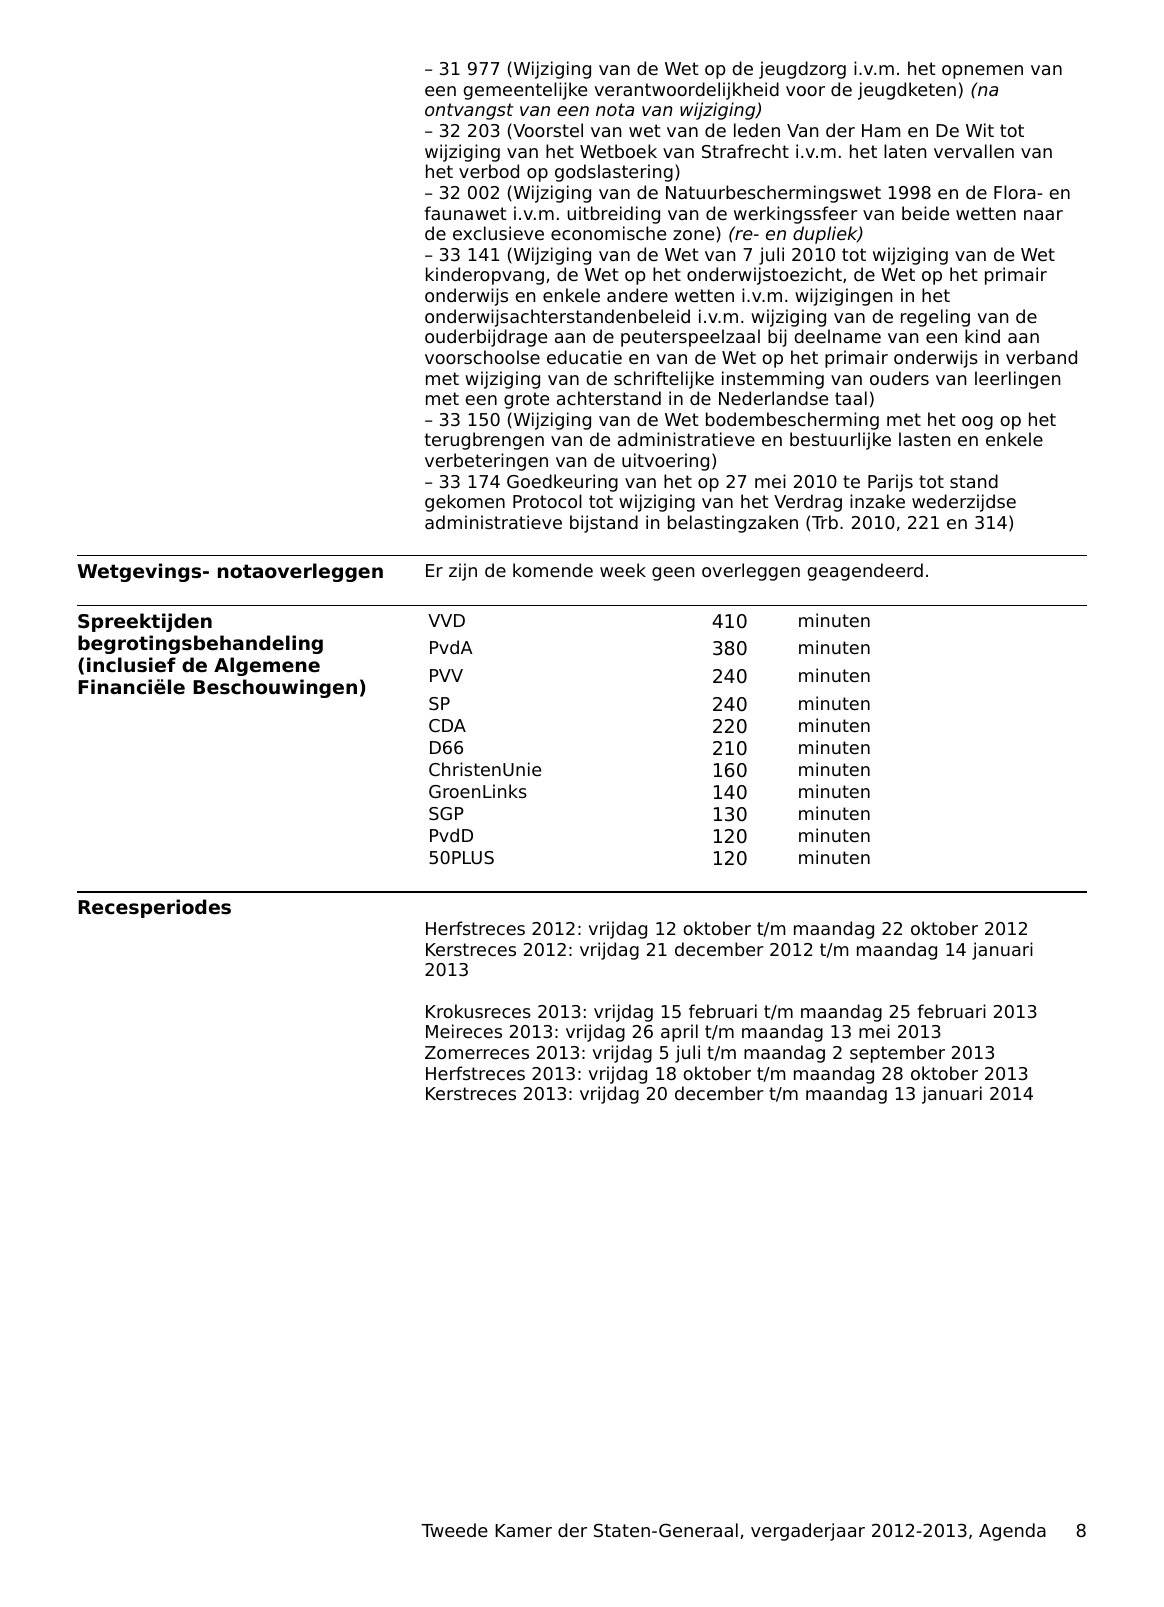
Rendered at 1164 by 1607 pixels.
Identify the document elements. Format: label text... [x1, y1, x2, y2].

table_cell D66 [422, 738, 706, 760]
table_cell SP [422, 688, 706, 716]
table_cell minuten [791, 760, 1087, 782]
table_cell [405, 760, 422, 782]
table_header Er zijn de komende week geen overleggen geagendeerd. [418, 556, 1087, 583]
table_cell [77, 1084, 401, 1105]
table_cell [77, 940, 401, 981]
table_header [405, 606, 422, 633]
table_cell – 33 141 (Wijziging van de Wet van 7 juli 2010 tot wijziging van de Wet kinderopvang, de Wet op het onderwijstoezicht, de Wet op het primair onderwijs en enkele andere wetten i.v.m. wijzigingen in het onderwijsachterstandenbeleid i.v.m. wijziging van de regeling van de ouderbijdrage aan de peuterspeelzaal bij deelname van een kind aan voorschoolse educatie en van de Wet op het primair onderwijs in verband met wijziging van de schriftelijke instemming van ouders van leerlingen met een grote achterstand in de Nederlandse taal) [418, 245, 1087, 410]
table_cell [401, 981, 418, 1002]
table_cell [401, 472, 418, 533]
table_header Recesperiodes [77, 893, 401, 919]
table_cell [77, 919, 401, 940]
table_header [401, 893, 418, 919]
table_cell 130 [706, 804, 791, 826]
table_cell [418, 981, 1087, 1002]
table_cell – 32 002 (Wijziging van de Natuurbeschermingswet 1998 en de Flora- en faunawet i.v.m. uitbreiding van de werkingssfeer van beide wetten naar de exclusieve economische zone) (re- en dupliek) [418, 183, 1087, 245]
table_cell [401, 1084, 418, 1105]
table_cell – 31 977 (Wijziging van de Wet op de jeugdzorg i.v.m. het opnemen van een gemeentelijke verantwoordelijkheid voor de jeugdketen) (na ontvangst van een nota van wijziging) [418, 59, 1087, 121]
table_cell minuten [791, 848, 1087, 869]
table_cell [401, 59, 418, 121]
table_cell 120 [706, 826, 791, 848]
table_header minuten [791, 606, 1087, 633]
table_cell [401, 1022, 418, 1043]
table_cell 210 [706, 738, 791, 760]
table_cell 140 [706, 782, 791, 804]
table_header [401, 556, 418, 583]
table_cell Krokusreces 2013: vrijdag 15 februari t/m maandag 25 februari 2013 [418, 1002, 1087, 1022]
table_cell [77, 1022, 401, 1043]
table_header 410 [706, 606, 791, 633]
table_cell [401, 940, 418, 981]
table_cell 240 [706, 660, 791, 688]
table_cell [77, 716, 404, 738]
table_cell [77, 1002, 401, 1022]
table_cell minuten [791, 633, 1087, 660]
table_cell [77, 472, 401, 533]
table_header VVD [422, 606, 706, 633]
table_cell [77, 826, 404, 848]
table_cell 240 [706, 688, 791, 716]
table_cell – 32 203 (Voorstel van wet van de leden Van der Ham en De Wit tot wijziging van het Wetboek van Strafrecht i.v.m. het laten vervallen van het verbod op godslastering) [418, 121, 1087, 183]
table_cell [405, 826, 422, 848]
table_cell Zomerreces 2013: vrijdag 5 juli t/m maandag 2 september 2013 [418, 1043, 1087, 1063]
table_cell [405, 804, 422, 826]
table_cell [77, 1043, 401, 1063]
table_cell [77, 782, 404, 804]
table_cell [401, 121, 418, 183]
table_cell minuten [791, 782, 1087, 804]
table_cell – 33 174 Goedkeuring van het op 27 mei 2010 te Parijs tot stand gekomen Protocol tot wijziging van het Verdrag inzake wederzijdse administratieve bijstand in belastingzaken (Trb. 2010, 221 en 314) [418, 472, 1087, 533]
table_cell [77, 245, 401, 410]
table_cell minuten [791, 804, 1087, 826]
table_cell [401, 1002, 418, 1022]
table_cell [77, 59, 401, 121]
table_cell [77, 981, 401, 1002]
table_cell [77, 804, 404, 826]
table_cell ChristenUnie [422, 760, 706, 782]
table_cell Herfstreces 2012: vrijdag 12 oktober t/m maandag 22 oktober 2012 [418, 919, 1087, 940]
table_cell minuten [791, 738, 1087, 760]
table_cell [405, 633, 422, 660]
table_header Spreektijden begrotingsbehandeling (inclusief de Algemene Financiële Beschouwingen) [77, 606, 404, 716]
table_cell Herfstreces 2013: vrijdag 18 oktober t/m maandag 28 oktober 2013 [418, 1064, 1087, 1084]
table_cell Kerstreces 2012: vrijdag 21 december 2012 t/m maandag 14 januari 2013 [418, 940, 1087, 981]
table_cell [405, 660, 422, 688]
table_cell 120 [706, 848, 791, 869]
table_cell CDA [422, 716, 706, 738]
table_cell [405, 738, 422, 760]
table_cell Meireces 2013: vrijdag 26 april t/m maandag 13 mei 2013 [418, 1022, 1087, 1043]
table_cell [401, 245, 418, 410]
table_cell [405, 848, 422, 869]
table_cell [405, 716, 422, 738]
table_cell [77, 121, 401, 183]
table_cell minuten [791, 826, 1087, 848]
table_cell PvdA [422, 633, 706, 660]
table_cell SGP [422, 804, 706, 826]
table_cell [77, 738, 404, 760]
table_cell [401, 183, 418, 245]
table_cell 50PLUS [422, 848, 706, 869]
table_cell [401, 1043, 418, 1063]
table_cell 220 [706, 716, 791, 738]
table_cell [77, 760, 404, 782]
table_cell Kerstreces 2013: vrijdag 20 december t/m maandag 13 januari 2014 [418, 1084, 1087, 1105]
table_cell minuten [791, 716, 1087, 738]
table_cell minuten [791, 688, 1087, 716]
table_cell [405, 782, 422, 804]
table_cell [401, 1064, 418, 1084]
table_cell [77, 410, 401, 472]
table_cell 380 [706, 633, 791, 660]
table_cell 160 [706, 760, 791, 782]
table_cell [77, 1064, 401, 1084]
table_header [418, 893, 1087, 919]
table_cell [77, 183, 401, 245]
table_cell PVV [422, 660, 706, 688]
table_cell [77, 848, 404, 869]
table_cell [401, 410, 418, 472]
table_cell minuten [791, 660, 1087, 688]
table_cell [405, 688, 422, 716]
table_cell PvdD [422, 826, 706, 848]
table_header Wetgevings- notaoverleggen [77, 556, 401, 583]
table_cell [401, 919, 418, 940]
table_cell – 33 150 (Wijziging van de Wet bodembescherming met het oog op het terugbrengen van de administratieve en bestuurlijke lasten en enkele verbeteringen van de uitvoering) [418, 410, 1087, 472]
table_cell GroenLinks [422, 782, 706, 804]
